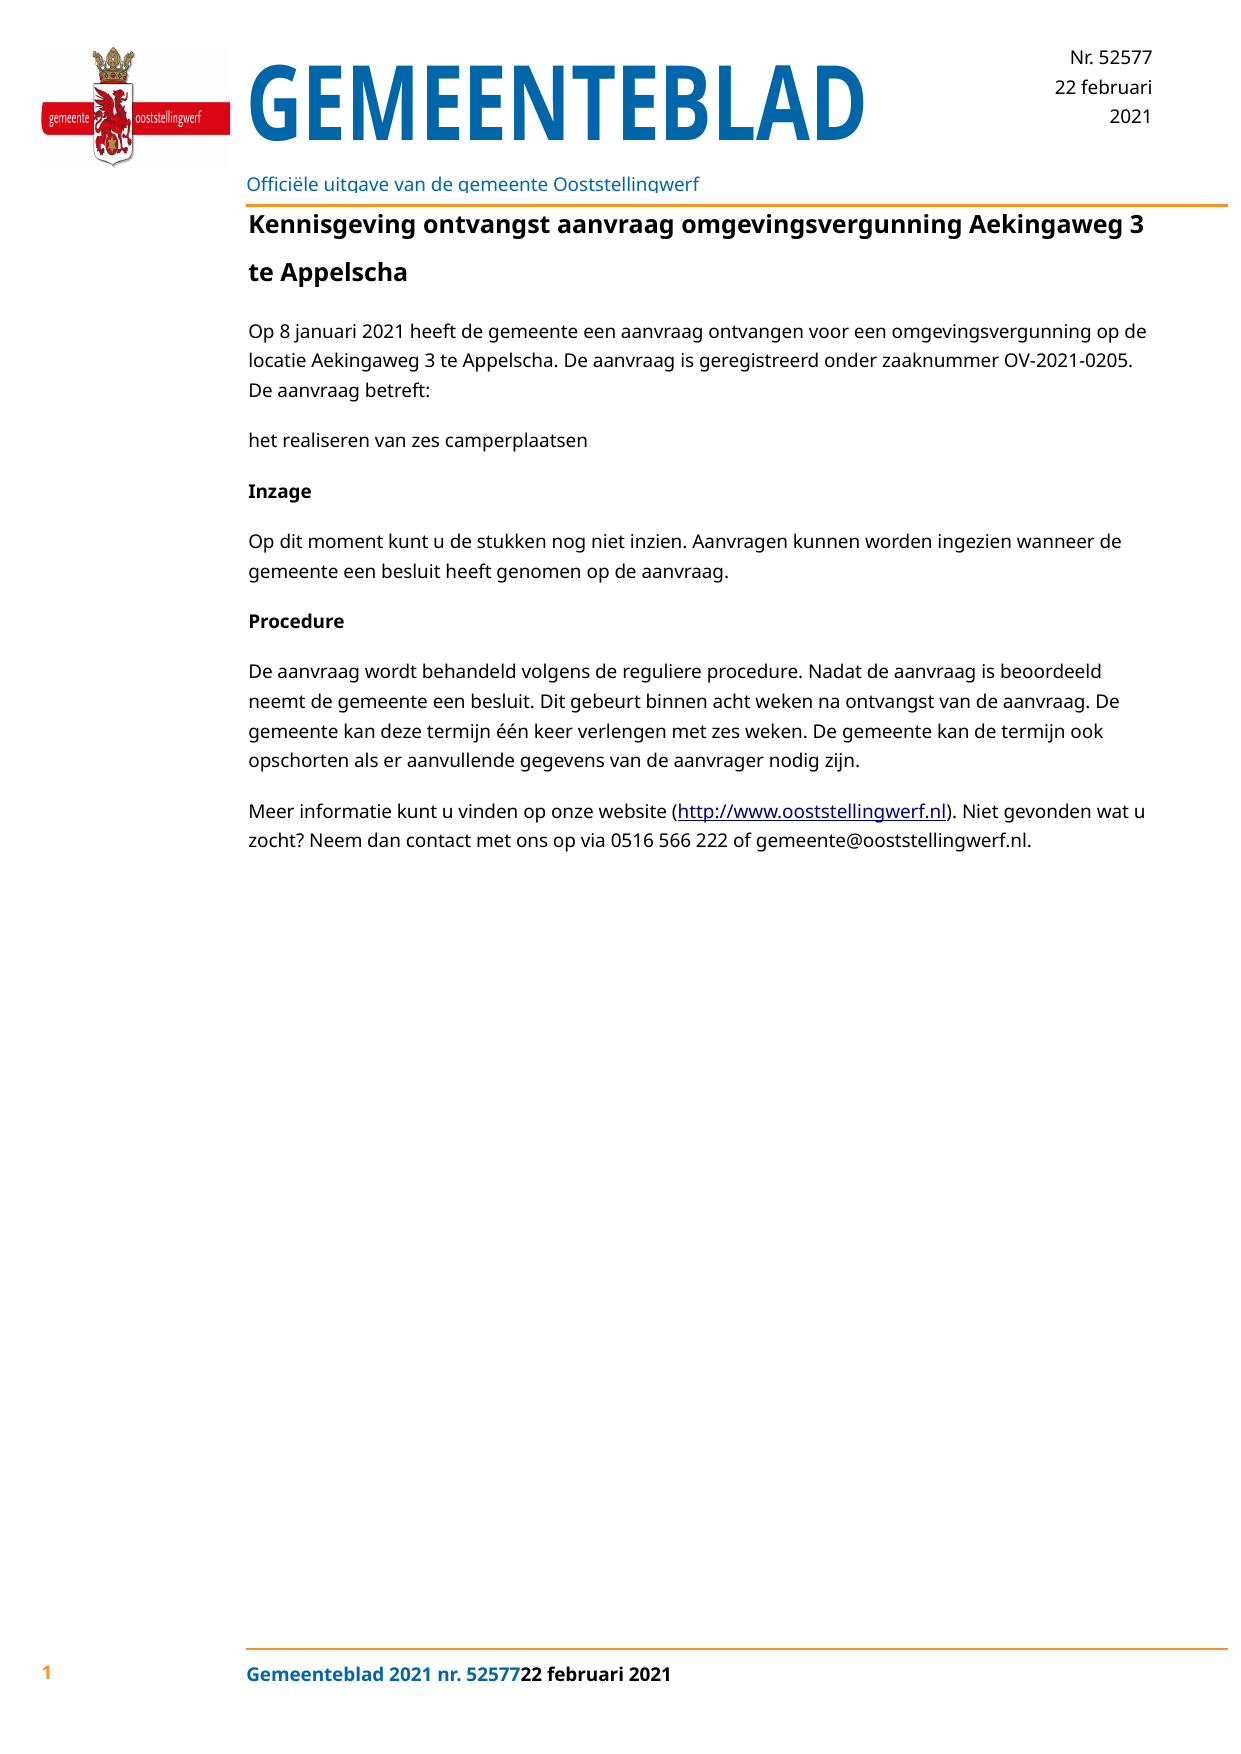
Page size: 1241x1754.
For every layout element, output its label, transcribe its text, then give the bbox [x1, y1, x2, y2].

text Kennisgeving ontvangst aanvraag omgevingsvergunning Aekingaweg 3 te Appelscha [248, 207, 1152, 288]
text De aanvraag wordt behandeld volgens de reguliere procedure. Nadat de aanvraag is beoordeeld neemt de gemeente een besluit. Dit gebeurt binnen acht weken na ontvangst van de aanvraag. De gemeente kan deze termijn één keer verlengen met zes weken. De gemeente kan de termijn ook opschorten als er aanvullende gegevens van de aanvrager nodig zijn. [248, 659, 1152, 773]
text het realiseren van zes camperplaatsen [248, 427, 1152, 453]
text Op dit moment kunt u de stukken nog niet inzien. Aanvragen kunnen worden ingezien wanneer de gemeente een besluit heeft genomen op de aanvraag. [248, 528, 1152, 584]
picture [41, 47, 231, 172]
text Op 8 januari 2021 heeft de gemeente een aanvraag ontvangen voor een omgevingsvergunning op de locatie Aekingaweg 3 te Appelscha. De aanvraag is geregistreerd onder zaaknummer OV-2021-0205. De aanvraag betreft: [248, 318, 1152, 403]
text Procedure [248, 608, 1152, 634]
text Inzage [248, 478, 1152, 504]
text Meer informatie kunt u vinden op onze website (http://www.ooststellingwerf.nl). Niet gevonden wat u zocht? Neem dan contact met ons op via 0516 566 222 of gemeente@ooststellingwerf.nl. [248, 798, 1152, 853]
